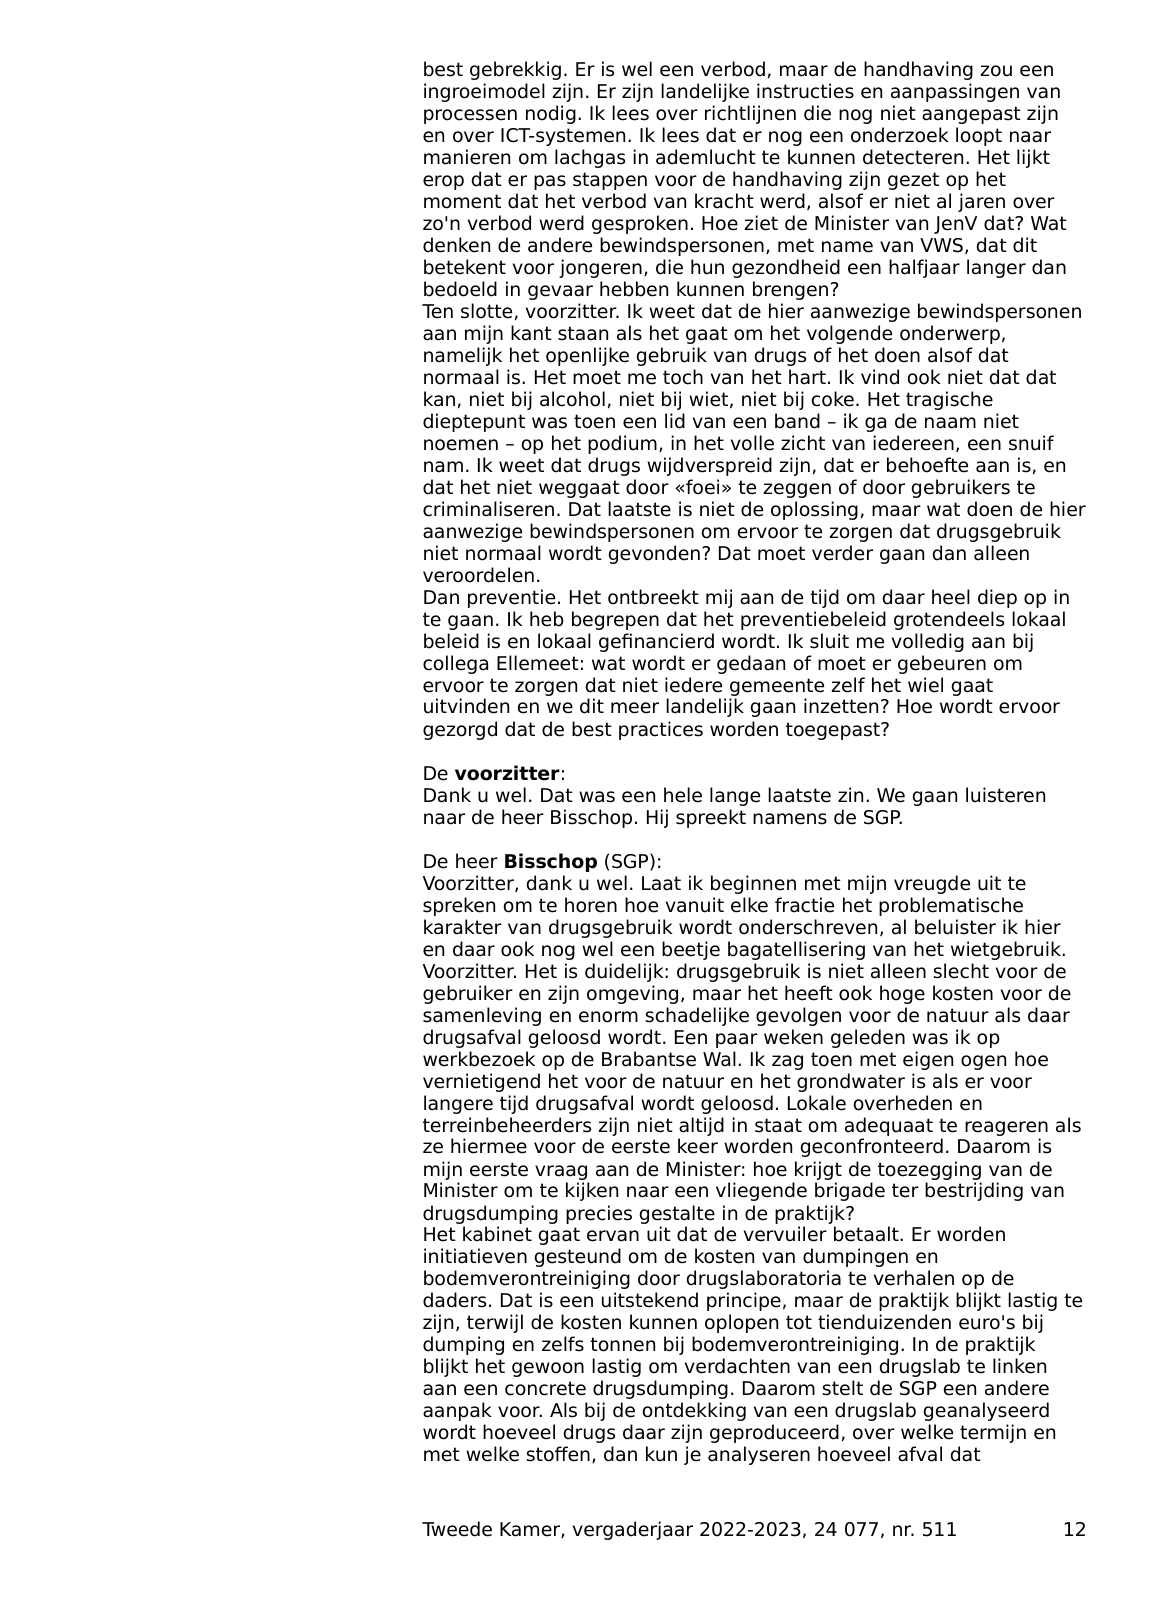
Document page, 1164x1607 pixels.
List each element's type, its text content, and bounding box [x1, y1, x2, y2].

text De heer Bisschop (SGP): [422, 851, 1087, 873]
text Voorzitter, dank u wel. Laat ik beginnen met mijn vreugde uit te spreken om te horen hoe vanuit elke fractie het problematische karakter van drugsgebruik wordt onderschreven, al beluister ik hier en daar ook nog wel een beetje bagatellisering van het wietgebruik. [422, 873, 1087, 961]
text Voorzitter. Het is duidelijk: drugsgebruik is niet alleen slecht voor de gebruiker en zijn omgeving, maar het heeft ook hoge kosten voor de samenleving en enorm schadelijke gevolgen voor de natuur als daar drugsafval geloosd wordt. Een paar weken geleden was ik op werkbezoek op de Brabantse Wal. Ik zag toen met eigen ogen hoe vernietigend het voor de natuur en het grondwater is als er voor langere tijd drugsafval wordt geloosd. Lokale overheden en terreinbeheerders zijn niet altijd in staat om adequaat te reageren als ze hiermee voor de eerste keer worden geconfronteerd. Daarom is mijn eerste vraag aan de Minister: hoe krijgt de toezegging van de Minister om te kijken naar een vliegende brigade ter bestrijding van drugsdumping precies gestalte in de praktijk? [422, 961, 1087, 1224]
text Dan preventie. Het ontbreekt mij aan de tijd om daar heel diep op in te gaan. Ik heb begrepen dat het preventiebeleid grotendeels lokaal beleid is en lokaal gefinancierd wordt. Ik sluit me volledig aan bij collega Ellemeet: wat wordt er gedaan of moet er gebeuren om ervoor te zorgen dat niet iedere gemeente zelf het wiel gaat uitvinden en we dit meer landelijk gaan inzetten? Hoe wordt ervoor gezorgd dat de best practices worden toegepast? [422, 587, 1087, 740]
text De voorzitter: [422, 763, 1087, 784]
text Dank u wel. Dat was een hele lange laatste zin. We gaan luisteren naar de heer Bisschop. Hij spreekt namens de SGP. [422, 784, 1087, 828]
text Ten slotte, voorzitter. Ik weet dat de hier aanwezige bewindspersonen aan mijn kant staan als het gaat om het volgende onderwerp, namelijk het openlijke gebruik van drugs of het doen alsof dat normaal is. Het moet me toch van het hart. Ik vind ook niet dat dat kan, niet bij alcohol, niet bij wiet, niet bij coke. Het tragische dieptepunt was toen een lid van een band – ik ga de naam niet noemen – op het podium, in het volle zicht van iedereen, een snuif nam. Ik weet dat drugs wijdverspreid zijn, dat er behoefte aan is, en dat het niet weggaat door «foei» te zeggen of door gebruikers te criminaliseren. Dat laatste is niet de oplossing, maar wat doen de hier aanwezige bewindspersonen om ervoor te zorgen dat drugsgebruik niet normaal wordt gevonden? Dat moet verder gaan dan alleen veroordelen. [422, 301, 1087, 587]
text best gebrekkig. Er is wel een verbod, maar de handhaving zou een ingroeimodel zijn. Er zijn landelijke instructies en aanpassingen van processen nodig. Ik lees over richtlijnen die nog niet aangepast zijn en over ICT-systemen. Ik lees dat er nog een onderzoek loopt naar manieren om lachgas in ademlucht te kunnen detecteren. Het lijkt erop dat er pas stappen voor de handhaving zijn gezet op het moment dat het verbod van kracht werd, alsof er niet al jaren over zo'n verbod werd gesproken. Hoe ziet de Minister van JenV dat? Wat denken de andere bewindspersonen, met name van VWS, dat dit betekent voor jongeren, die hun gezondheid een halfjaar langer dan bedoeld in gevaar hebben kunnen brengen? [422, 59, 1087, 301]
text Het kabinet gaat ervan uit dat de vervuiler betaalt. Er worden initiatieven gesteund om de kosten van dumpingen en bodemverontreiniging door drugslaboratoria te verhalen op de daders. Dat is een uitstekend principe, maar de praktijk blijkt lastig te zijn, terwijl de kosten kunnen oplopen tot tienduizenden euro's bij dumping en zelfs tonnen bij bodemverontreiniging. In de praktijk blijkt het gewoon lastig om verdachten van een drugslab te linken aan een concrete drugsdumping. Daarom stelt de SGP een andere aanpak voor. Als bij de ontdekking van een drugslab geanalyseerd wordt hoeveel drugs daar zijn geproduceerd, over welke termijn en met welke stoffen, dan kun je analyseren hoeveel afval dat [422, 1224, 1087, 1466]
